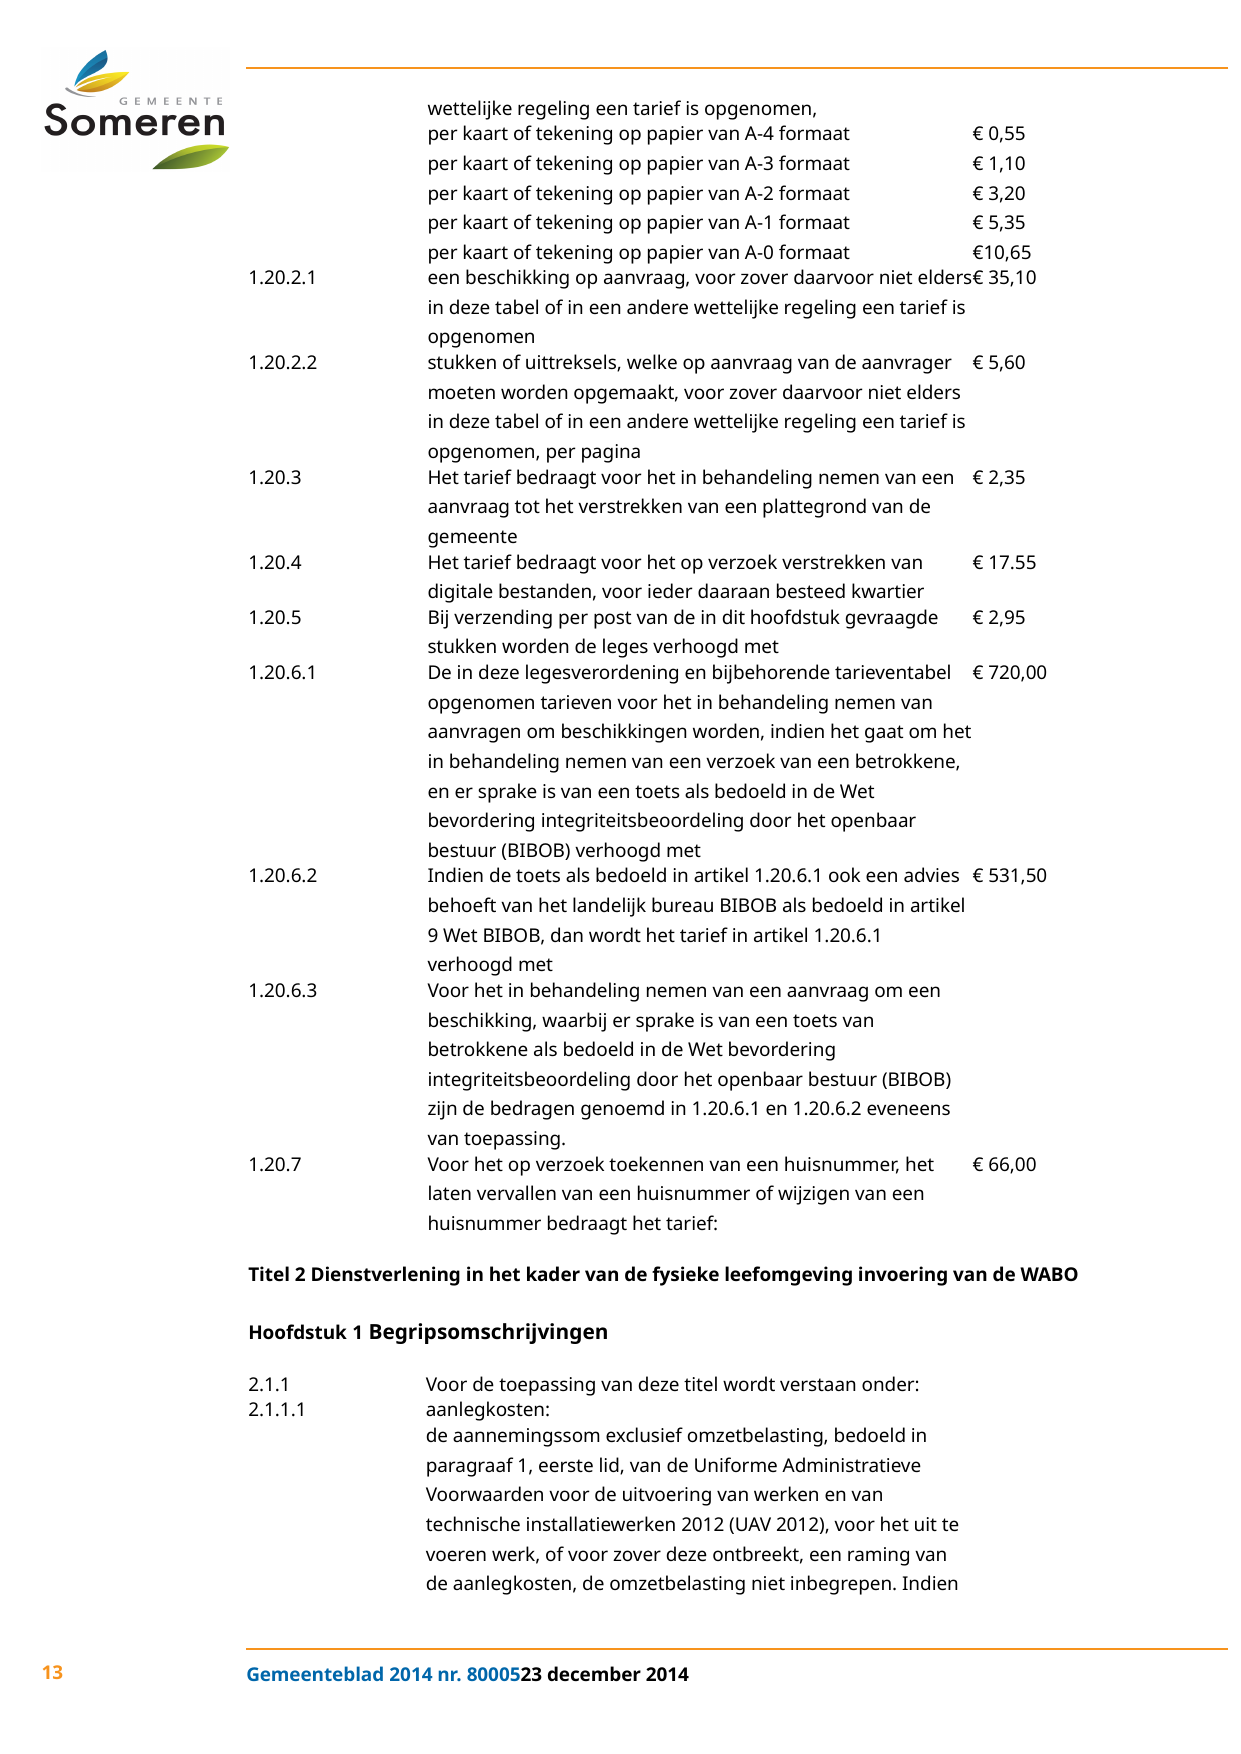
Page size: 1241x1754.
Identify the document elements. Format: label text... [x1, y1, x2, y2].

table_cell 1.20.6.2 [248, 863, 427, 977]
table_cell € 2,95 [973, 604, 1152, 659]
table_cell [973, 95, 1152, 121]
table_cell € 35,10 [973, 265, 1152, 349]
table_cell Het tarief bedraagt voor het op verzoek verstrekken van digitale bestanden, voor ieder daaraan besteed kwartier [427, 549, 972, 604]
table_cell 2.1.1.1 [248, 1397, 426, 1422]
table_cell 1.20.3 [248, 464, 427, 549]
table_cell [248, 95, 427, 121]
table_cell aanlegkosten: [426, 1397, 974, 1422]
table_cell de aannemingssom exclusief omzetbelasting, bedoeld in paragraaf 1, eerste lid, van de Uniforme Administratieve Voorwaarden voor de uitvoering van werken en van technische installatiewerken 2012 (UAV 2012), voor het uit te voeren werk, of voor zover deze ontbreekt, een raming van de aanlegkosten, de omzetbelasting niet inbegrepen. Indien [426, 1423, 974, 1596]
table_cell 1.20.6.3 [248, 977, 427, 1151]
table_cell 1.20.2.2 [248, 350, 427, 464]
table_cell Voor het op verzoek toekennen van een huisnummer, het laten vervallen van een huisnummer of wijzigen van een huisnummer bedraagt het tarief: [427, 1151, 972, 1236]
table_cell een beschikking op aanvraag, voor zover daarvoor niet elders in deze tabel of in een andere wettelijke regeling een tarief is opgenomen [427, 265, 972, 349]
table_cell € 2,35 [973, 464, 1152, 549]
text Titel 2 Dienstverlening in het kader van de fysieke leefomgeving invoering van de WABO [248, 1261, 1152, 1287]
table_cell 1.20.6.1 [248, 660, 427, 863]
table_cell [974, 1397, 1152, 1422]
table_cell stukken of uittreksels, welke op aanvraag van de aanvrager moeten worden opgemaakt, voor zover daarvoor niet elders in deze tabel of in een andere wettelijke regeling een tarief is opgenomen, per pagina [427, 350, 972, 464]
table_cell Voor het in behandeling nemen van een aanvraag om een beschikking, waarbij er sprake is van een toets van betrokkene als bedoeld in de Wet bevordering integriteitsbeoordeling door het openbaar bestuur (BIBOB) zijn de bedragen genoemd in 1.20.6.1 en 1.20.6.2 eveneens van toepassing. [427, 977, 972, 1151]
table_cell [973, 977, 1152, 1151]
table_cell [248, 121, 427, 264]
table_header 2.1.1 [248, 1371, 426, 1397]
table_cell [974, 1423, 1152, 1596]
table_header Voor de toepassing van deze titel wordt verstaan onder: [426, 1371, 974, 1397]
table_cell € 66,00 [973, 1151, 1152, 1236]
table_cell 1.20.2.1 [248, 265, 427, 349]
table_cell [248, 1423, 426, 1596]
table_cell 1.20.7 [248, 1151, 427, 1236]
table_cell De in deze legesverordening en bijbehorende tarieventabel opgenomen tarieven voor het in behandeling nemen van aanvragen om beschikkingen worden, indien het gaat om het in behandeling nemen van een verzoek van een betrokkene, en er sprake is van een toets als bedoeld in de Wet bevordering integriteitsbeoordeling door het openbaar bestuur (BIBOB) verhoogd met [427, 660, 972, 863]
table_cell € 5,60 [973, 350, 1152, 464]
picture [41, 47, 231, 172]
table_cell € 720,00 [973, 660, 1152, 863]
table_cell 1.20.5 [248, 604, 427, 659]
table_cell per kaart of tekening op papier van A-4 formaat per kaart of tekening op papier van A-3 formaat per kaart of tekening op papier van A-2 formaat per kaart of tekening op papier van A-1 formaat per kaart of tekening op papier van A-0 formaat [427, 121, 972, 264]
table_cell € 531,50 [973, 863, 1152, 977]
table_cell € 0,55 € 1,10 € 3,20 € 5,35 €10,65 [973, 121, 1152, 264]
table_cell wettelijke regeling een tarief is opgenomen, [427, 95, 972, 121]
table_cell Bij verzending per post van de in dit hoofdstuk gevraagde stukken worden de leges verhoogd met [427, 604, 972, 659]
text Hoofdstuk 1 Begripsomschrijvingen [248, 1317, 1152, 1345]
table_cell Het tarief bedraagt voor het in behandeling nemen van een aanvraag tot het verstrekken van een plattegrond van de gemeente [427, 464, 972, 549]
table_cell 1.20.4 [248, 549, 427, 604]
table_cell Indien de toets als bedoeld in artikel 1.20.6.1 ook een advies behoeft van het landelijk bureau BIBOB als bedoeld in artikel 9 Wet BIBOB, dan wordt het tarief in artikel 1.20.6.1 verhoogd met [427, 863, 972, 977]
table_header [974, 1371, 1152, 1397]
table_cell € 17.55 [973, 549, 1152, 604]
